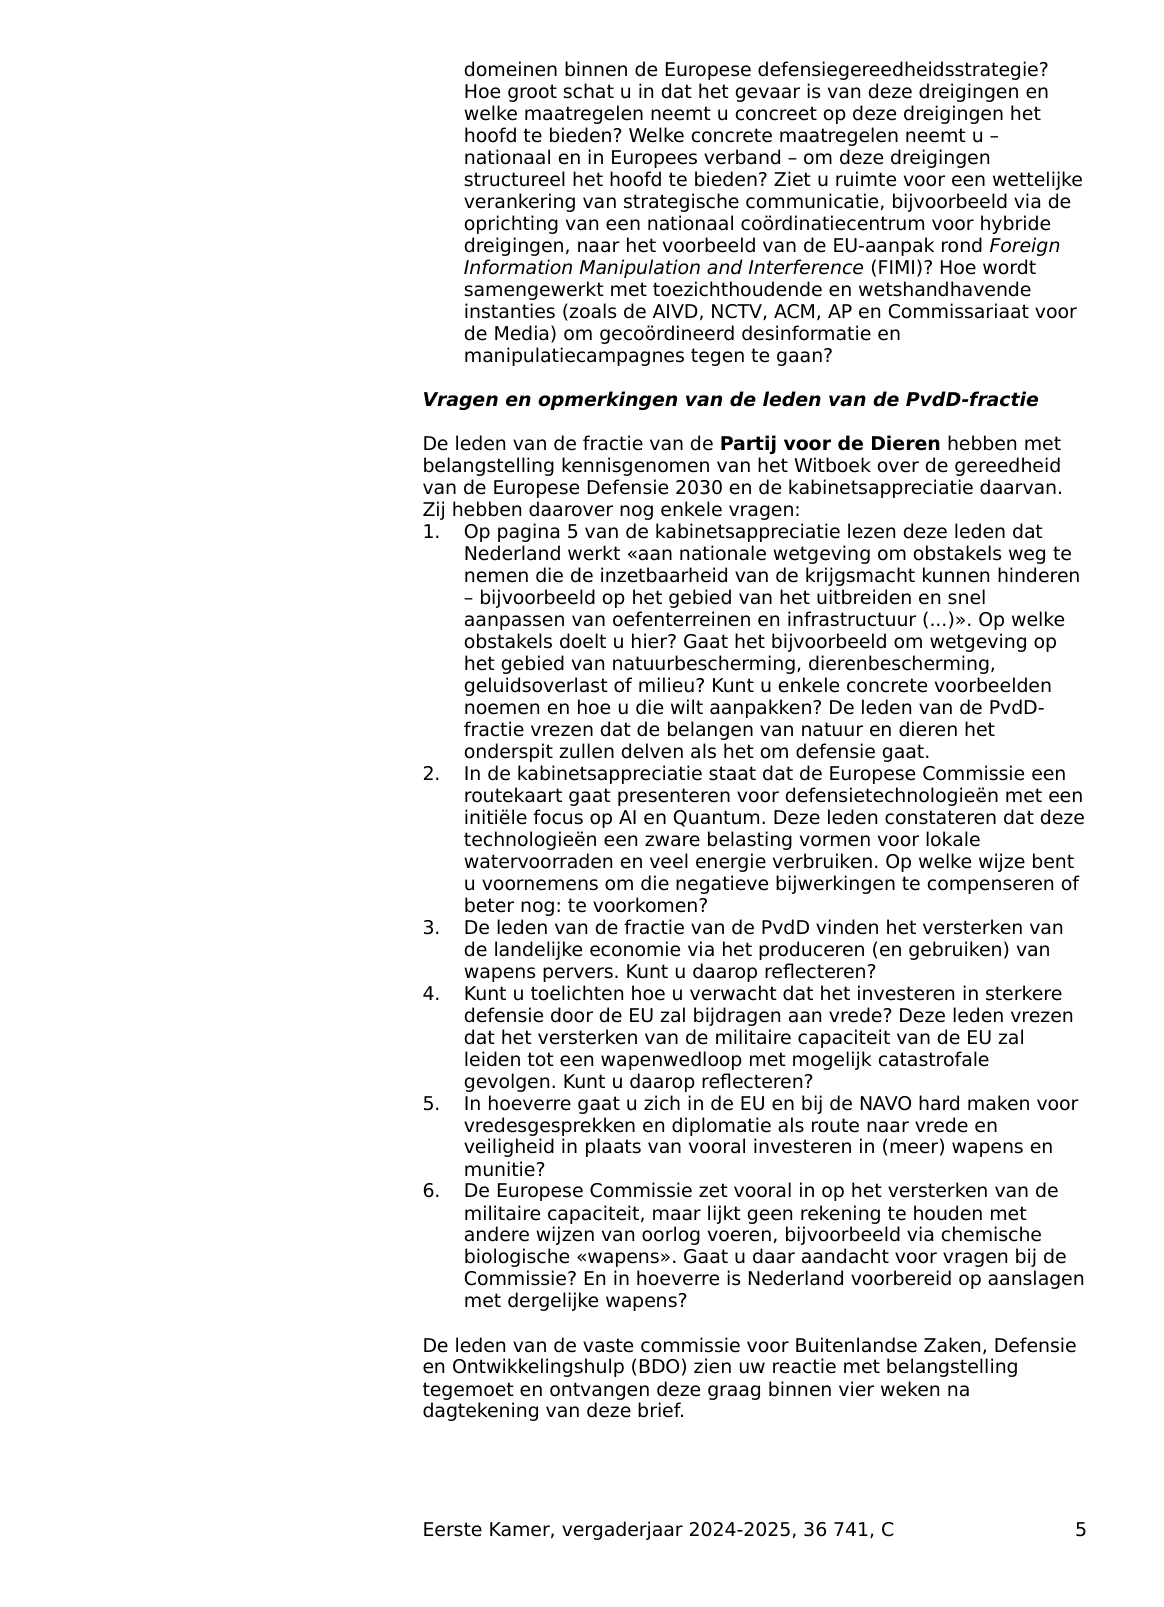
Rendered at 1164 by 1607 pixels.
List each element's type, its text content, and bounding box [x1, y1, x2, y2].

text 4. Kunt u toelichten hoe u verwacht dat het investeren in sterkere defensie door de EU zal bijdragen aan vrede? Deze leden vrezen dat het versterken van de militaire capaciteit van de EU zal leiden tot een wapenwedloop met mogelijk catastrofale gevolgen. Kunt u daarop reflecteren? [422, 983, 1087, 1092]
text 1. Op pagina 5 van de kabinetsappreciatie lezen deze leden dat Nederland werkt «aan nationale wetgeving om obstakels weg te nemen die de inzetbaarheid van de krijgsmacht kunnen hinderen – bijvoorbeeld op het gebied van het uitbreiden en snel aanpassen van oefenterreinen en infrastructuur (...)». Op welke obstakels doelt u hier? Gaat het bijvoorbeeld om wetgeving op het gebied van natuurbescherming, dierenbescherming, geluidsoverlast of milieu? Kunt u enkele concrete voorbeelden noemen en hoe u die wilt aanpakken? De leden van de PvdD-fractie vrezen dat de belangen van natuur en dieren het onderspit zullen delven als het om defensie gaat. [422, 521, 1087, 763]
text 3. De leden van de fractie van de PvdD vinden het versterken van de landelijke economie via het produceren (en gebruiken) van wapens pervers. Kunt u daarop reflecteren? [422, 917, 1087, 983]
text 5. In hoeverre gaat u zich in de EU en bij de NAVO hard maken voor vredesgesprekken en diplomatie als route naar vrede en veiligheid in plaats van vooral investeren in (meer) wapens en munitie? [422, 1092, 1087, 1180]
text De leden van de vaste commissie voor Buitenlandse Zaken, Defensie en Ontwikkelingshulp (BDO) zien uw reactie met belangstelling tegemoet en ontvangen deze graag binnen vier weken na dagtekening van deze brief. [422, 1334, 1087, 1422]
subtitle Vragen en opmerkingen van de leden van de PvdD-fractie [422, 389, 1087, 411]
text domeinen binnen de Europese defensiegereedheidsstrategie? Hoe groot schat u in dat het gevaar is van deze dreigingen en welke maatregelen neemt u concreet op deze dreigingen het hoofd te bieden? Welke concrete maatregelen neemt u – nationaal en in Europees verband – om deze dreigingen structureel het hoofd te bieden? Ziet u ruimte voor een wettelijke verankering van strategische communicatie, bijvoorbeeld via de oprichting van een nationaal coördinatiecentrum voor hybride dreigingen, naar het voorbeeld van de EU-aanpak rond Foreign Information Manipulation and Interference (FIMI)? Hoe wordt samengewerkt met toezichthoudende en wetshandhavende instanties (zoals de AIVD, NCTV, ACM, AP en Commissariaat voor de Media) om gecoördineerd desinformatie en manipulatiecampagnes tegen te gaan? [422, 59, 1087, 367]
text De leden van de fractie van de Partij voor de Dieren hebben met belangstelling kennisgenomen van het Witboek over de gereedheid van de Europese Defensie 2030 en de kabinetsappreciatie daarvan. Zij hebben daarover nog enkele vragen: [422, 433, 1087, 521]
text 6. De Europese Commissie zet vooral in op het versterken van de militaire capaciteit, maar lijkt geen rekening te houden met andere wijzen van oorlog voeren, bijvoorbeeld via chemische biologische «wapens». Gaat u daar aandacht voor vragen bij de Commissie? En in hoeverre is Nederland voorbereid op aanslagen met dergelijke wapens? [422, 1180, 1087, 1312]
text 2. In de kabinetsappreciatie staat dat de Europese Commissie een routekaart gaat presenteren voor defensietechnologieën met een initiële focus op AI en Quantum. Deze leden constateren dat deze technologieën een zware belasting vormen voor lokale watervoorraden en veel energie verbruiken. Op welke wijze bent u voornemens om die negatieve bijwerkingen te compenseren of beter nog: te voorkomen? [422, 763, 1087, 917]
